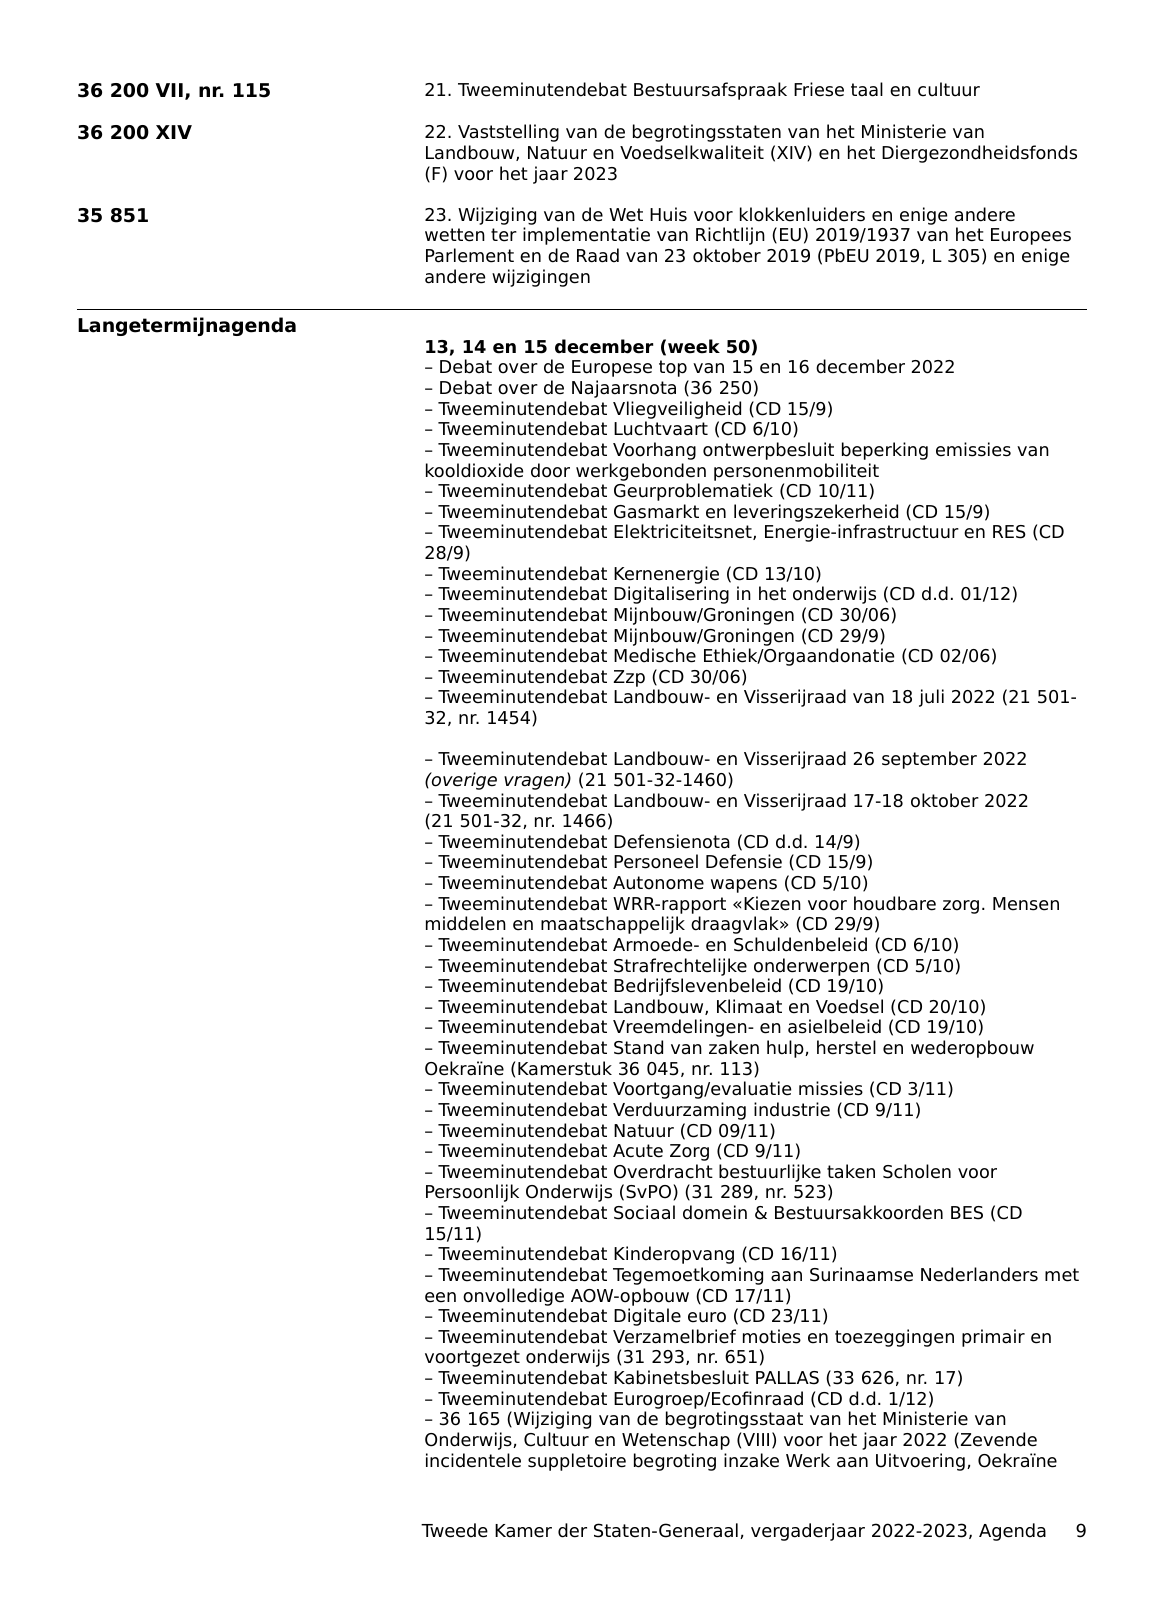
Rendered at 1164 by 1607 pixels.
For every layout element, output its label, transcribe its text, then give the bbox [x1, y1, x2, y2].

table_cell – Tweeminutendebat Landbouw- en Visserijraad 17-18 oktober 2022 (21 501-32, nr. 1466) [418, 791, 1087, 832]
table_cell [401, 956, 418, 976]
table_cell – Tweeminutendebat Zzp (CD 30/06) [418, 667, 1087, 687]
table_cell [401, 997, 418, 1017]
table_cell [77, 1389, 401, 1409]
table_cell – Tweeminutendebat Eurogroep/Ecofinraad (CD d.d. 1/12) [418, 1389, 1087, 1409]
table_cell [401, 523, 418, 564]
table_cell [401, 1038, 418, 1079]
table_cell [77, 1327, 401, 1368]
table_cell [77, 667, 401, 687]
table_cell – 36 165 (Wijziging van de begrotingsstaat van het Ministerie van Onderwijs, Cultuur en Wetenschap (VIII) voor het jaar 2022 (Zevende incidentele suppletoire begroting inzake Werk aan Uitvoering, Oekraïne [418, 1409, 1087, 1471]
table_cell [401, 1389, 418, 1409]
table_cell [77, 1121, 401, 1141]
table_cell [77, 59, 401, 80]
table_cell [77, 1265, 401, 1306]
table_cell [401, 584, 418, 605]
table_cell [401, 1121, 418, 1141]
table_cell – Tweeminutendebat Defensienota (CD d.d. 14/9) [418, 832, 1087, 852]
table_cell [77, 337, 401, 357]
table_cell [77, 688, 401, 729]
table_cell [401, 1409, 418, 1471]
table_cell 13, 14 en 15 december (week 50) [418, 337, 1087, 357]
table_cell [401, 358, 418, 378]
table_cell – Tweeminutendebat Gasmarkt en leveringszekerheid (CD 15/9) [418, 502, 1087, 522]
table_cell [401, 605, 418, 626]
table_cell [401, 440, 418, 481]
table_cell [401, 122, 418, 184]
table_cell [401, 1368, 418, 1389]
table_cell – Tweeminutendebat Voorhang ontwerpbesluit beperking emissies van kooldioxide door werkgebonden personenmobiliteit [418, 440, 1087, 481]
table_cell [77, 358, 401, 378]
table_cell [77, 832, 401, 852]
table_cell [418, 102, 1087, 122]
table_header [418, 310, 1087, 337]
table_cell – Tweeminutendebat Strafrechtelijke onderwerpen (CD 5/10) [418, 956, 1087, 976]
table_cell [401, 853, 418, 873]
table_cell [401, 873, 418, 894]
table_cell [77, 1038, 401, 1079]
table_cell – Tweeminutendebat Verduurzaming industrie (CD 9/11) [418, 1100, 1087, 1121]
table_cell – Tweeminutendebat Vliegveiligheid (CD 15/9) [418, 399, 1087, 419]
table_cell [401, 1018, 418, 1038]
table_cell – Tweeminutendebat Autonome wapens (CD 5/10) [418, 873, 1087, 894]
table_cell [401, 976, 418, 997]
table_cell [77, 481, 401, 502]
table_cell [77, 399, 401, 419]
table_cell – Debat over de Najaarsnota (36 250) [418, 378, 1087, 399]
table_cell [77, 1306, 401, 1327]
table_cell – Tweeminutendebat WRR-rapport «Kiezen voor houdbare zorg. Mensen middelen en maatschappelijk draagvlak» (CD 29/9) [418, 894, 1087, 935]
table_cell [401, 1079, 418, 1100]
table_cell [77, 1141, 401, 1162]
table_cell [77, 997, 401, 1017]
table_cell – Debat over de Europese top van 15 en 16 december 2022 [418, 358, 1087, 378]
table_cell [401, 1306, 418, 1327]
table_cell – Tweeminutendebat Luchtvaart (CD 6/10) [418, 419, 1087, 440]
table_cell – Tweeminutendebat Overdracht bestuurlijke taken Scholen voor Persoonlijk Onderwijs (SvPO) (31 289, nr. 523) [418, 1162, 1087, 1203]
table_cell [401, 688, 418, 729]
table_cell [77, 935, 401, 956]
table_cell [77, 440, 401, 481]
table_cell [418, 729, 1087, 749]
table_cell – Tweeminutendebat Bedrijfslevenbeleid (CD 19/10) [418, 976, 1087, 997]
table_cell [401, 791, 418, 832]
table_cell [401, 419, 418, 440]
table_cell [401, 1203, 418, 1244]
table_cell [77, 956, 401, 976]
table_cell [418, 184, 1087, 205]
table_cell [401, 935, 418, 956]
table_cell [77, 1100, 401, 1121]
table_cell [401, 646, 418, 667]
table_cell [77, 873, 401, 894]
table_cell [401, 626, 418, 646]
table_cell [401, 1244, 418, 1265]
table_cell – Tweeminutendebat Sociaal domein & Bestuursakkoorden BES (CD 15/11) [418, 1203, 1087, 1244]
table_cell – Tweeminutendebat Landbouw- en Visserijraad 26 september 2022 (overige vragen) (21 501-32-1460) [418, 749, 1087, 791]
table_cell [77, 1368, 401, 1389]
table_cell [77, 1203, 401, 1244]
table_cell [77, 419, 401, 440]
table_cell [77, 894, 401, 935]
table_cell – Tweeminutendebat Vreemdelingen- en asielbeleid (CD 19/10) [418, 1018, 1087, 1038]
table_cell [77, 1244, 401, 1265]
table_cell [401, 1327, 418, 1368]
table_cell – Tweeminutendebat Elektriciteitsnet, Energie-infrastructuur en RES (CD 28/9) [418, 523, 1087, 564]
table_cell – Tweeminutendebat Stand van zaken hulp, herstel en wederopbouw Oekraïne (Kamerstuk 36 045, nr. 113) [418, 1038, 1087, 1079]
table_cell [401, 667, 418, 687]
table_cell – Tweeminutendebat Personeel Defensie (CD 15/9) [418, 853, 1087, 873]
table_header Langetermijnagenda [77, 310, 401, 337]
table_cell – Tweeminutendebat Kernenergie (CD 13/10) [418, 564, 1087, 584]
table_cell 35 851 [77, 205, 401, 287]
table_cell [401, 1100, 418, 1121]
table_cell – Tweeminutendebat Mijnbouw/Groningen (CD 29/9) [418, 626, 1087, 646]
table_cell – Tweeminutendebat Kinderopvang (CD 16/11) [418, 1244, 1087, 1265]
table_cell [77, 584, 401, 605]
table_cell [77, 1079, 401, 1100]
table_cell – Tweeminutendebat Mijnbouw/Groningen (CD 30/06) [418, 605, 1087, 626]
table_cell [77, 1162, 401, 1203]
table_cell – Tweeminutendebat Verzamelbrief moties en toezeggingen primair en voortgezet onderwijs (31 293, nr. 651) [418, 1327, 1087, 1368]
table_cell [401, 184, 418, 205]
table_cell 21. Tweeminutendebat Bestuursafspraak Friese taal en cultuur [418, 80, 1087, 102]
table_cell – Tweeminutendebat Medische Ethiek/Orgaandonatie (CD 02/06) [418, 646, 1087, 667]
table_cell – Tweeminutendebat Digitale euro (CD 23/11) [418, 1306, 1087, 1327]
table_cell – Tweeminutendebat Landbouw, Klimaat en Voedsel (CD 20/10) [418, 997, 1087, 1017]
table_cell [401, 205, 418, 287]
table_cell [77, 749, 401, 791]
table_cell – Tweeminutendebat Geurproblematiek (CD 10/11) [418, 481, 1087, 502]
table_cell [418, 59, 1087, 80]
table_cell [77, 378, 401, 399]
table_cell [401, 1141, 418, 1162]
table_cell [77, 626, 401, 646]
table_cell [77, 523, 401, 564]
table_cell [77, 605, 401, 626]
table_cell – Tweeminutendebat Acute Zorg (CD 9/11) [418, 1141, 1087, 1162]
table_cell [401, 337, 418, 357]
table_cell [401, 502, 418, 522]
table_cell [77, 729, 401, 749]
table_cell [401, 80, 418, 102]
table_cell – Tweeminutendebat Natuur (CD 09/11) [418, 1121, 1087, 1141]
table_cell [77, 1018, 401, 1038]
table_cell 36 200 XIV [77, 122, 401, 184]
table_cell – Tweeminutendebat Landbouw- en Visserijraad van 18 juli 2022 (21 501-32, nr. 1454) [418, 688, 1087, 729]
table_cell – Tweeminutendebat Armoede- en Schuldenbeleid (CD 6/10) [418, 935, 1087, 956]
table_cell [77, 564, 401, 584]
table_cell [401, 729, 418, 749]
table_cell [401, 1162, 418, 1203]
table_cell – Tweeminutendebat Voortgang/evaluatie missies (CD 3/11) [418, 1079, 1087, 1100]
table_cell [401, 832, 418, 852]
table_cell [401, 378, 418, 399]
table_cell [77, 502, 401, 522]
table_cell – Tweeminutendebat Kabinetsbesluit PALLAS (33 626, nr. 17) [418, 1368, 1087, 1389]
table_cell 36 200 VII, nr. 115 [77, 80, 401, 102]
table_cell – Tweeminutendebat Digitalisering in het onderwijs (CD d.d. 01/12) [418, 584, 1087, 605]
table_cell [401, 59, 418, 80]
table_cell 23. Wijziging van de Wet Huis voor klokkenluiders en enige andere wetten ter implementatie van Richtlijn (EU) 2019/1937 van het Europees Parlement en de Raad van 23 oktober 2019 (PbEU 2019, L 305) en enige andere wijzigingen [418, 205, 1087, 287]
table_cell [77, 791, 401, 832]
table_cell [77, 853, 401, 873]
table_cell – Tweeminutendebat Tegemoetkoming aan Surinaamse Nederlanders met een onvolledige AOW-opbouw (CD 17/11) [418, 1265, 1087, 1306]
table_cell [77, 1409, 401, 1471]
table_cell [77, 646, 401, 667]
table_cell [401, 481, 418, 502]
table_header [401, 310, 418, 337]
table_cell [401, 1265, 418, 1306]
table_cell [401, 749, 418, 791]
table_cell [77, 976, 401, 997]
table_cell 22. Vaststelling van de begrotingsstaten van het Ministerie van Landbouw, Natuur en Voedselkwaliteit (XIV) en het Diergezondheidsfonds (F) voor het jaar 2023 [418, 122, 1087, 184]
table_cell [401, 564, 418, 584]
table_cell [401, 102, 418, 122]
table_cell [77, 184, 401, 205]
table_cell [401, 894, 418, 935]
table_cell [77, 102, 401, 122]
table_cell [401, 399, 418, 419]
